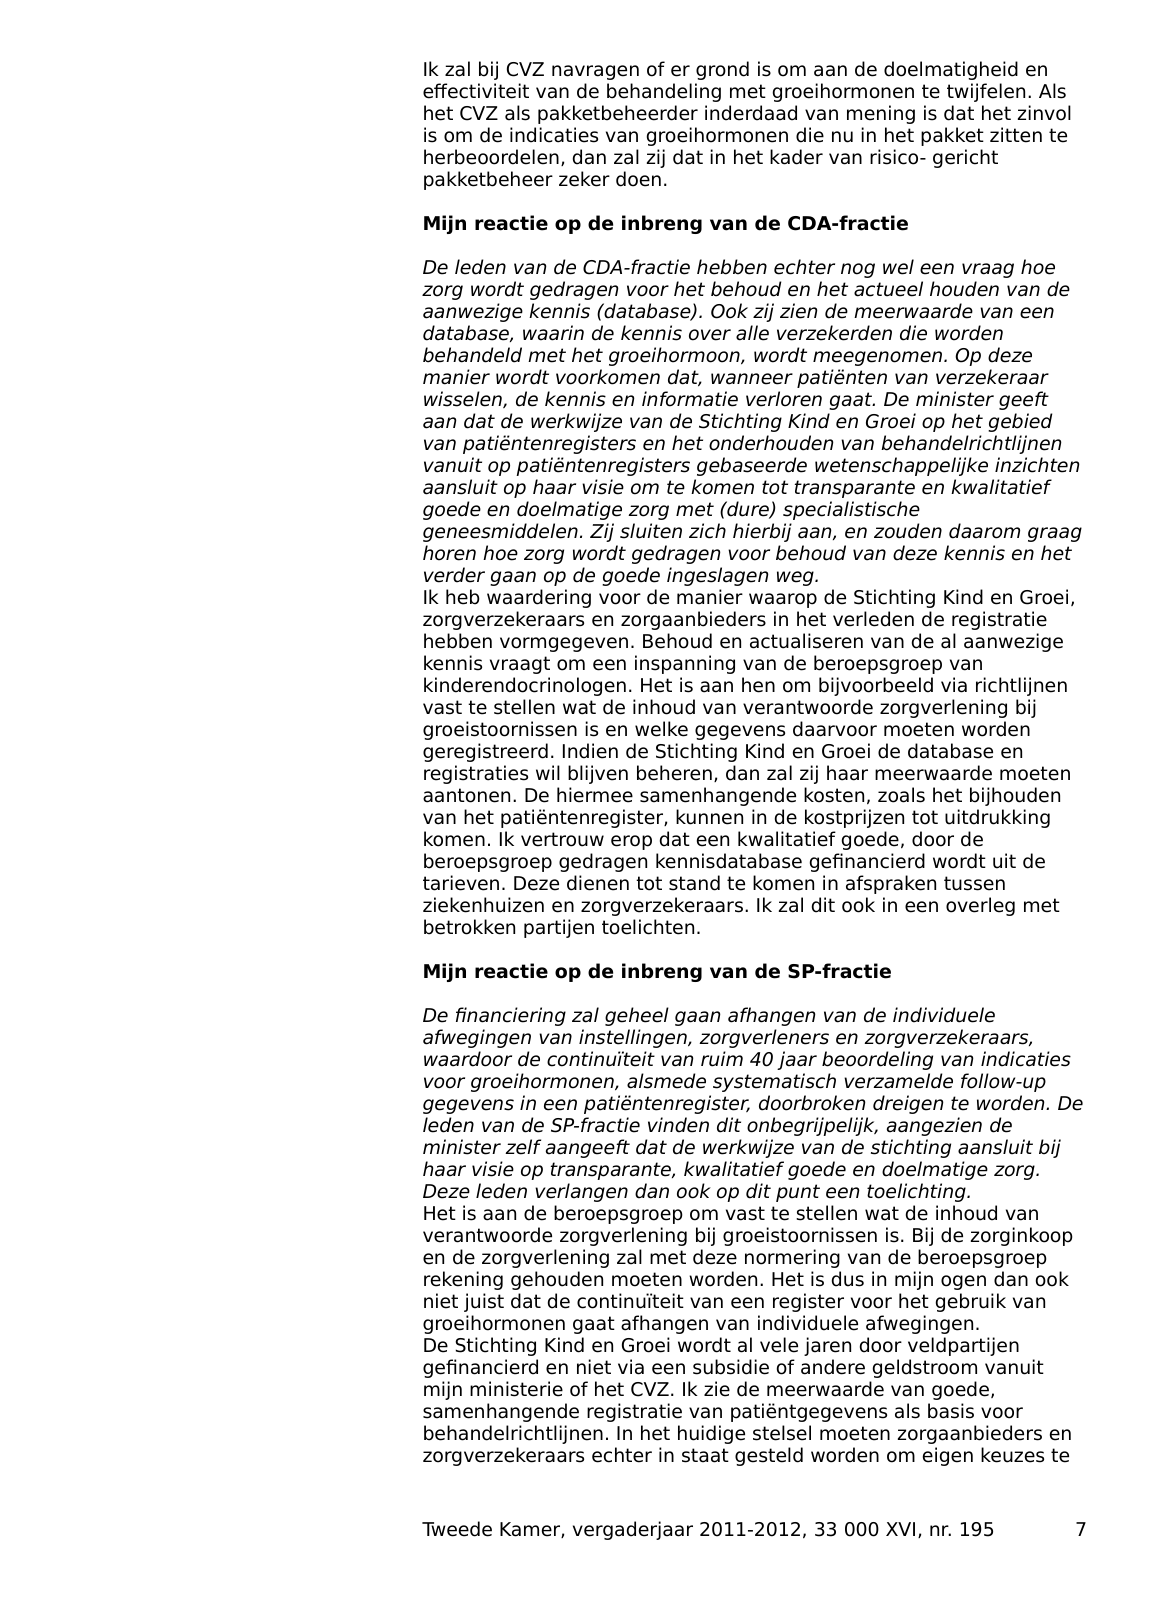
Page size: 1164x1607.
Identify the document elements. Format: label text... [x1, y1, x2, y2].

subtitle Mijn reactie op de inbreng van de CDA-fractie [422, 213, 1087, 235]
text Deze leden verlangen dan ook op dit punt een toelichting. [422, 1181, 1087, 1203]
text Ik heb waardering voor de manier waarop de Stichting Kind en Groei, zorgverzekeraars en zorgaanbieders in het verleden de registratie hebben vormgegeven. Behoud en actualiseren van de al aanwezige kennis vraagt om een inspanning van de beroepsgroep van kinderendocrinologen. Het is aan hen om bijvoorbeeld via richtlijnen vast te stellen wat de inhoud van verantwoorde zorgverlening bij groeistoornissen is en welke gegevens daarvoor moeten worden geregistreerd. Indien de Stichting Kind en Groei de database en registraties wil blijven beheren, dan zal zij haar meerwaarde moeten aantonen. De hiermee samenhangende kosten, zoals het bijhouden van het patiëntenregister, kunnen in de kostprijzen tot uitdrukking komen. Ik vertrouw erop dat een kwalitatief goede, door de beroepsgroep gedragen kennisdatabase gefinancierd wordt uit de tarieven. Deze dienen tot stand te komen in afspraken tussen ziekenhuizen en zorgverzekeraars. Ik zal dit ook in een overleg met betrokken partijen toelichten. [422, 587, 1087, 939]
text Ik zal bij CVZ navragen of er grond is om aan de doelmatigheid en effectiviteit van de behandeling met groeihormonen te twijfelen. Als het CVZ als pakketbeheerder inderdaad van mening is dat het zinvol is om de indicaties van groeihormonen die nu in het pakket zitten te herbeoordelen, dan zal zij dat in het kader van risico- gericht pakketbeheer zeker doen. [422, 59, 1087, 191]
text Het is aan de beroepsgroep om vast te stellen wat de inhoud van verantwoorde zorgverlening bij groeistoornissen is. Bij de zorginkoop en de zorgverlening zal met deze normering van de beroepsgroep rekening gehouden moeten worden. Het is dus in mijn ogen dan ook niet juist dat de continuïteit van een register voor het gebruik van groeihormonen gaat afhangen van individuele afwegingen. [422, 1203, 1087, 1335]
text De financiering zal geheel gaan afhangen van de individuele afwegingen van instellingen, zorgverleners en zorgverzekeraars, waardoor de continuïteit van ruim 40 jaar beoordeling van indicaties voor groeihormonen, alsmede systematisch verzamelde follow-up gegevens in een patiëntenregister, doorbroken dreigen te worden. De leden van de SP-fractie vinden dit onbegrijpelijk, aangezien de minister zelf aangeeft dat de werkwijze van de stichting aansluit bij haar visie op transparante, kwalitatief goede en doelmatige zorg. [422, 1005, 1087, 1181]
text De leden van de CDA-fractie hebben echter nog wel een vraag hoe zorg wordt gedragen voor het behoud en het actueel houden van de aanwezige kennis (database). Ook zij zien de meerwaarde van een database, waarin de kennis over alle verzekerden die worden behandeld met het groeihormoon, wordt meegenomen. Op deze manier wordt voorkomen dat, wanneer patiënten van verzekeraar wisselen, de kennis en informatie verloren gaat. De minister geeft aan dat de werkwijze van de Stichting Kind en Groei op het gebied van patiëntenregisters en het onderhouden van behandelrichtlijnen vanuit op patiëntenregisters gebaseerde wetenschappelijke inzichten aansluit op haar visie om te komen tot transparante en kwalitatief goede en doelmatige zorg met (dure) specialistische geneesmiddelen. Zij sluiten zich hierbij aan, en zouden daarom graag horen hoe zorg wordt gedragen voor behoud van deze kennis en het verder gaan op de goede ingeslagen weg. [422, 257, 1087, 587]
text De Stichting Kind en Groei wordt al vele jaren door veldpartijen gefinancierd en niet via een subsidie of andere geldstroom vanuit mijn ministerie of het CVZ. Ik zie de meerwaarde van goede, samenhangende registratie van patiëntgegevens als basis voor behandelrichtlijnen. In het huidige stelsel moeten zorgaanbieders en zorgverzekeraars echter in staat gesteld worden om eigen keuzes te [422, 1335, 1087, 1467]
subtitle Mijn reactie op de inbreng van de SP-fractie [422, 961, 1087, 983]
